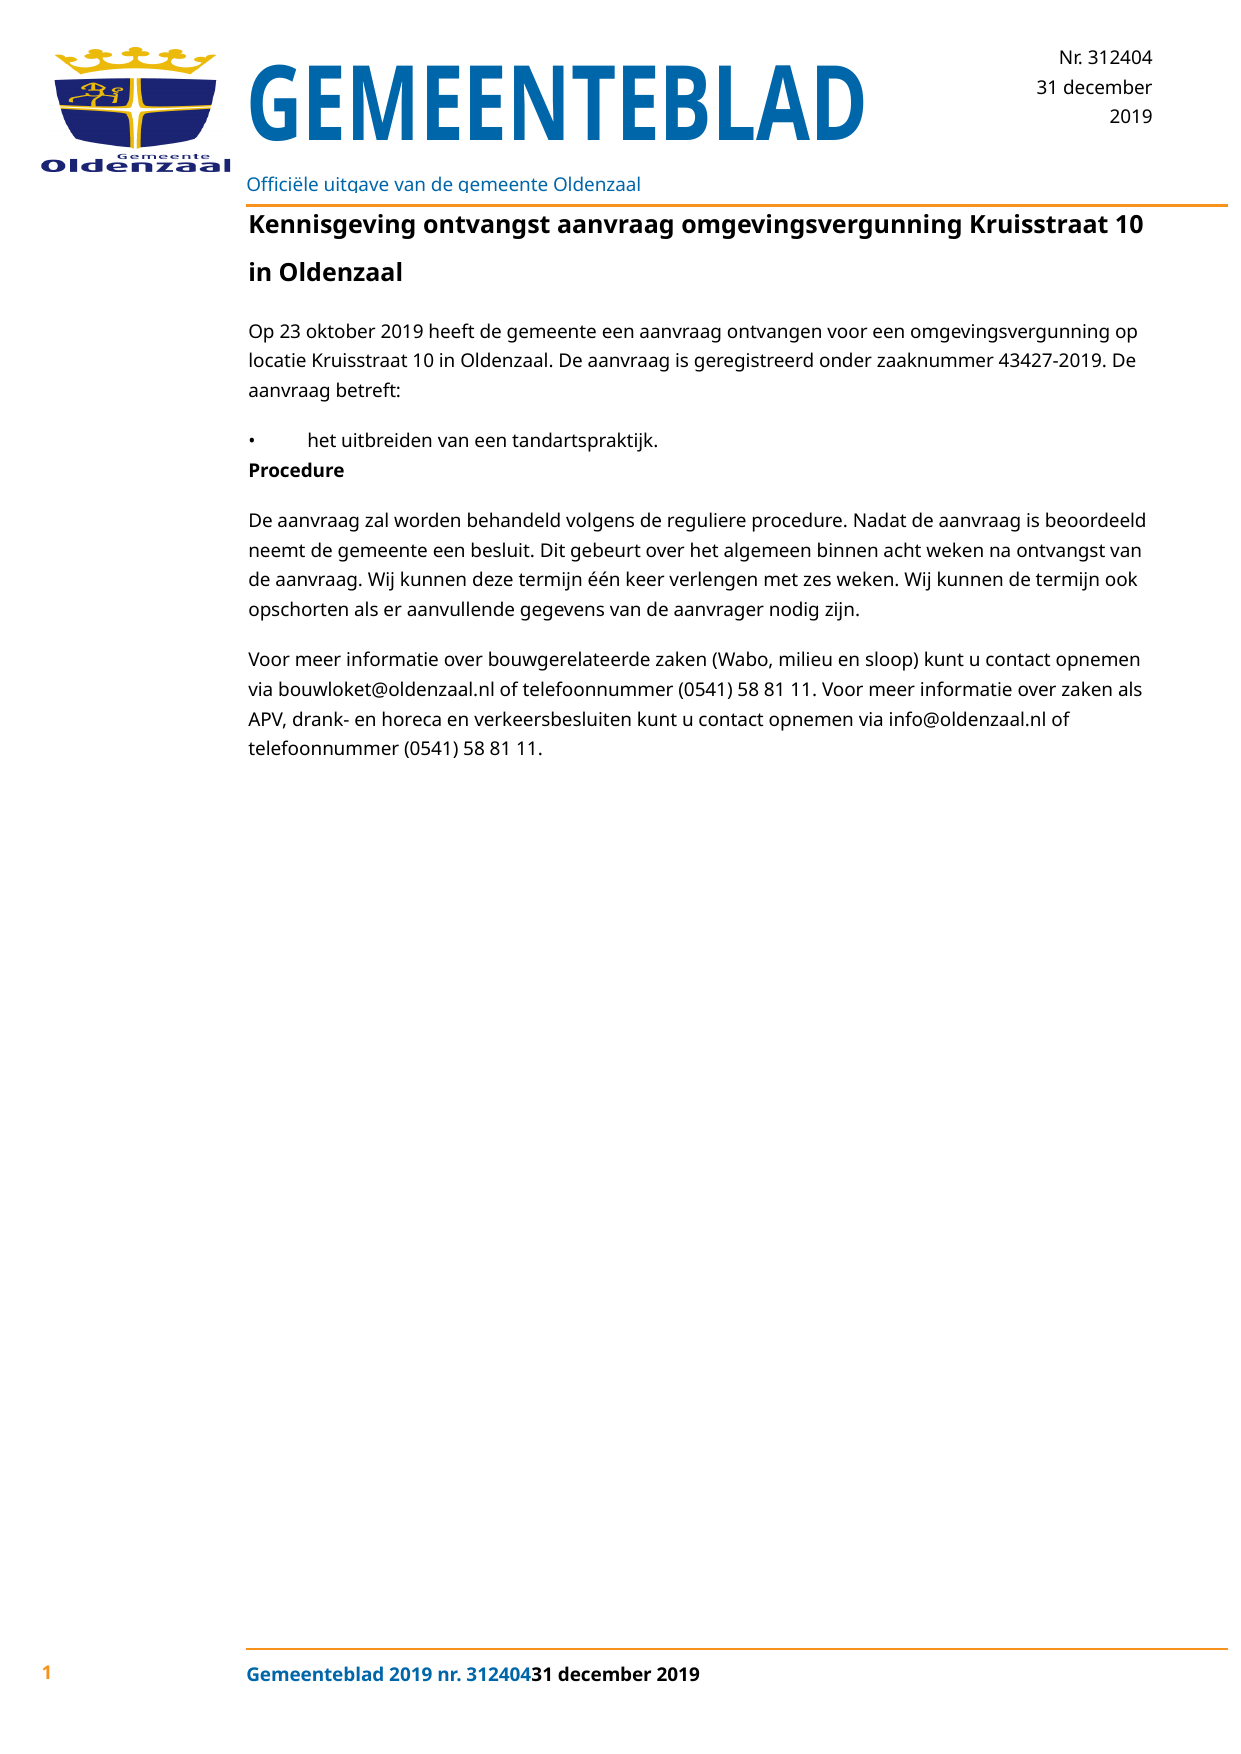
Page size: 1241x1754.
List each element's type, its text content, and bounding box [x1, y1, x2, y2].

list het uitbreiden van een tandartspraktijk. [248, 427, 1152, 453]
text De aanvraag zal worden behandeld volgens de reguliere procedure. Nadat de aanvraag is beoordeeld neemt de gemeente een besluit. Dit gebeurt over het algemeen binnen acht weken na ontvangst van de aanvraag. Wij kunnen deze termijn één keer verlengen met zes weken. Wij kunnen de termijn ook opschorten als er aanvullende gegevens van de aanvrager nodig zijn. [248, 507, 1152, 622]
text Voor meer informatie over bouwgerelateerde zaken (Wabo, milieu en sloop) kunt u contact opnemen via bouwloket@oldenzaal.nl of telefoonnummer (0541) 58 81 11. Voor meer informatie over zaken als APV, drank- en horeca en verkeersbesluiten kunt u contact opnemen via info@oldenzaal.nl of telefoonnummer (0541) 58 81 11. [248, 647, 1152, 761]
text Kennisgeving ontvangst aanvraag omgevingsvergunning Kruisstraat 10 in Oldenzaal [248, 207, 1152, 288]
text Procedure [248, 457, 1152, 483]
text Op 23 oktober 2019 heeft de gemeente een aanvraag ontvangen voor een omgevingsvergunning op locatie Kruisstraat 10 in Oldenzaal. De aanvraag is geregistreerd onder zaaknummer 43427-2019. De aanvraag betreft: [248, 318, 1152, 403]
picture [41, 47, 231, 172]
